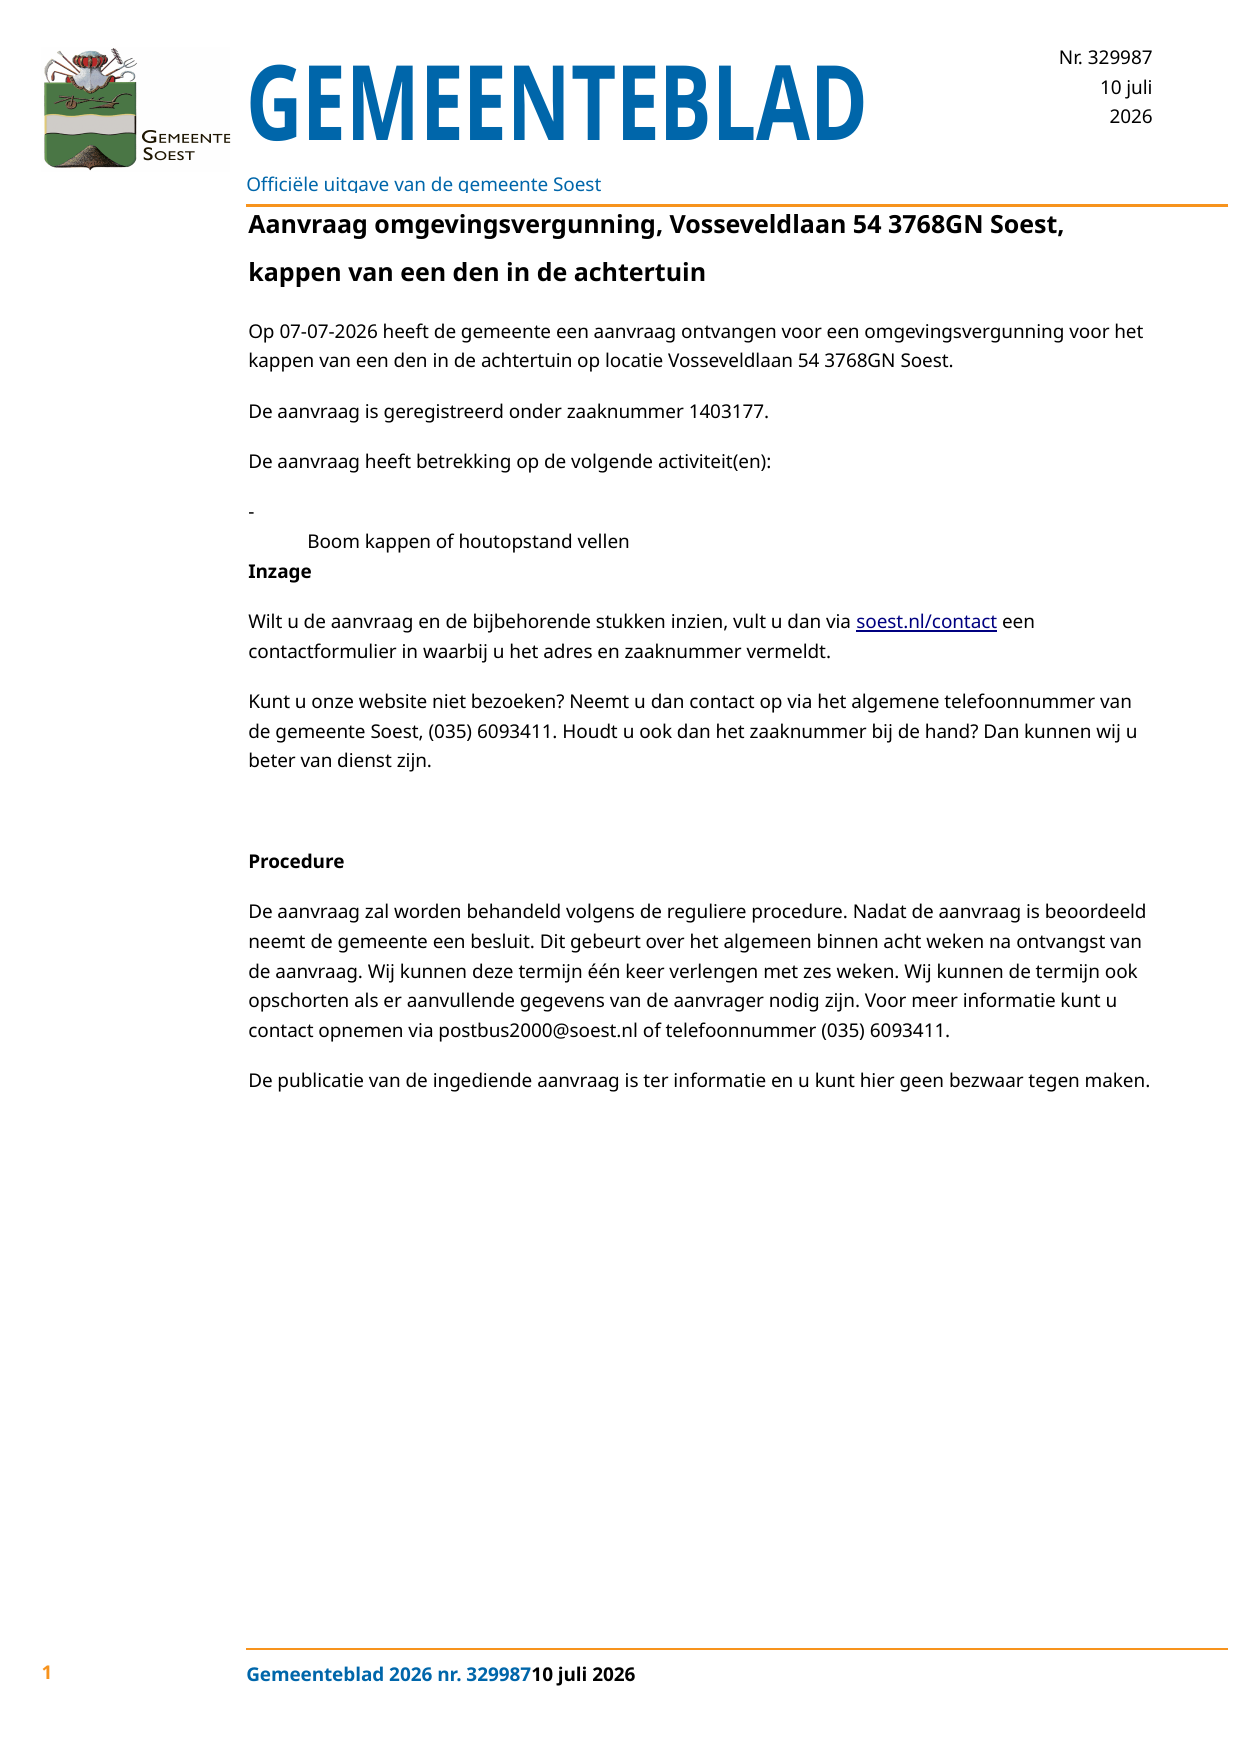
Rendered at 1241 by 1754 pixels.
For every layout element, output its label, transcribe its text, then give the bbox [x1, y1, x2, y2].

text De publicatie van de ingediende aanvraag is ter informatie en u kunt hier geen bezwaar tegen maken. [248, 1067, 1152, 1093]
text Op 07-07-2026 heeft de gemeente een aanvraag ontvangen voor een omgevingsvergunning voor het kappen van een den in de achtertuin op locatie Vosseveldlaan 54 3768GN Soest. [248, 318, 1152, 373]
text Procedure [248, 848, 1152, 874]
text De aanvraag heeft betrekking op de volgende activiteit(en): [248, 448, 1152, 474]
picture [41, 47, 231, 172]
text Wilt u de aanvraag en de bijbehorende stukken inzien, vult u dan via soest.nl/contact een contactformulier in waarbij u het adres en zaaknummer vermeldt. [248, 608, 1152, 664]
text De aanvraag is geregistreerd onder zaaknummer 1403177. [248, 398, 1152, 424]
text Aanvraag omgevingsvergunning, Vosseveldlaan 54 3768GN Soest, kappen van een den in de achtertuin [248, 207, 1152, 288]
text Kunt u onze website niet bezoeken? Neemt u dan contact op via het algemene telefoonnummer van de gemeente Soest, (035) 6093411. Houdt u ook dan het zaaknummer bij de hand? Dan kunnen wij u beter van dienst zijn. [248, 688, 1152, 773]
text Inzage [248, 558, 1152, 584]
text De aanvraag zal worden behandeld volgens de reguliere procedure. Nadat de aanvraag is beoordeeld neemt de gemeente een besluit. Dit gebeurt over het algemeen binnen acht weken na ontvangst van de aanvraag. Wij kunnen deze termijn één keer verlengen met zes weken. Wij kunnen de termijn ook opschorten als er aanvullende gegevens van de aanvrager nodig zijn. Voor meer informatie kunt u contact opnemen via postbus2000@soest.nl of telefoonnummer (035) 6093411. [248, 899, 1152, 1043]
list Boom kappen of houtopstand vellen [248, 528, 1152, 554]
